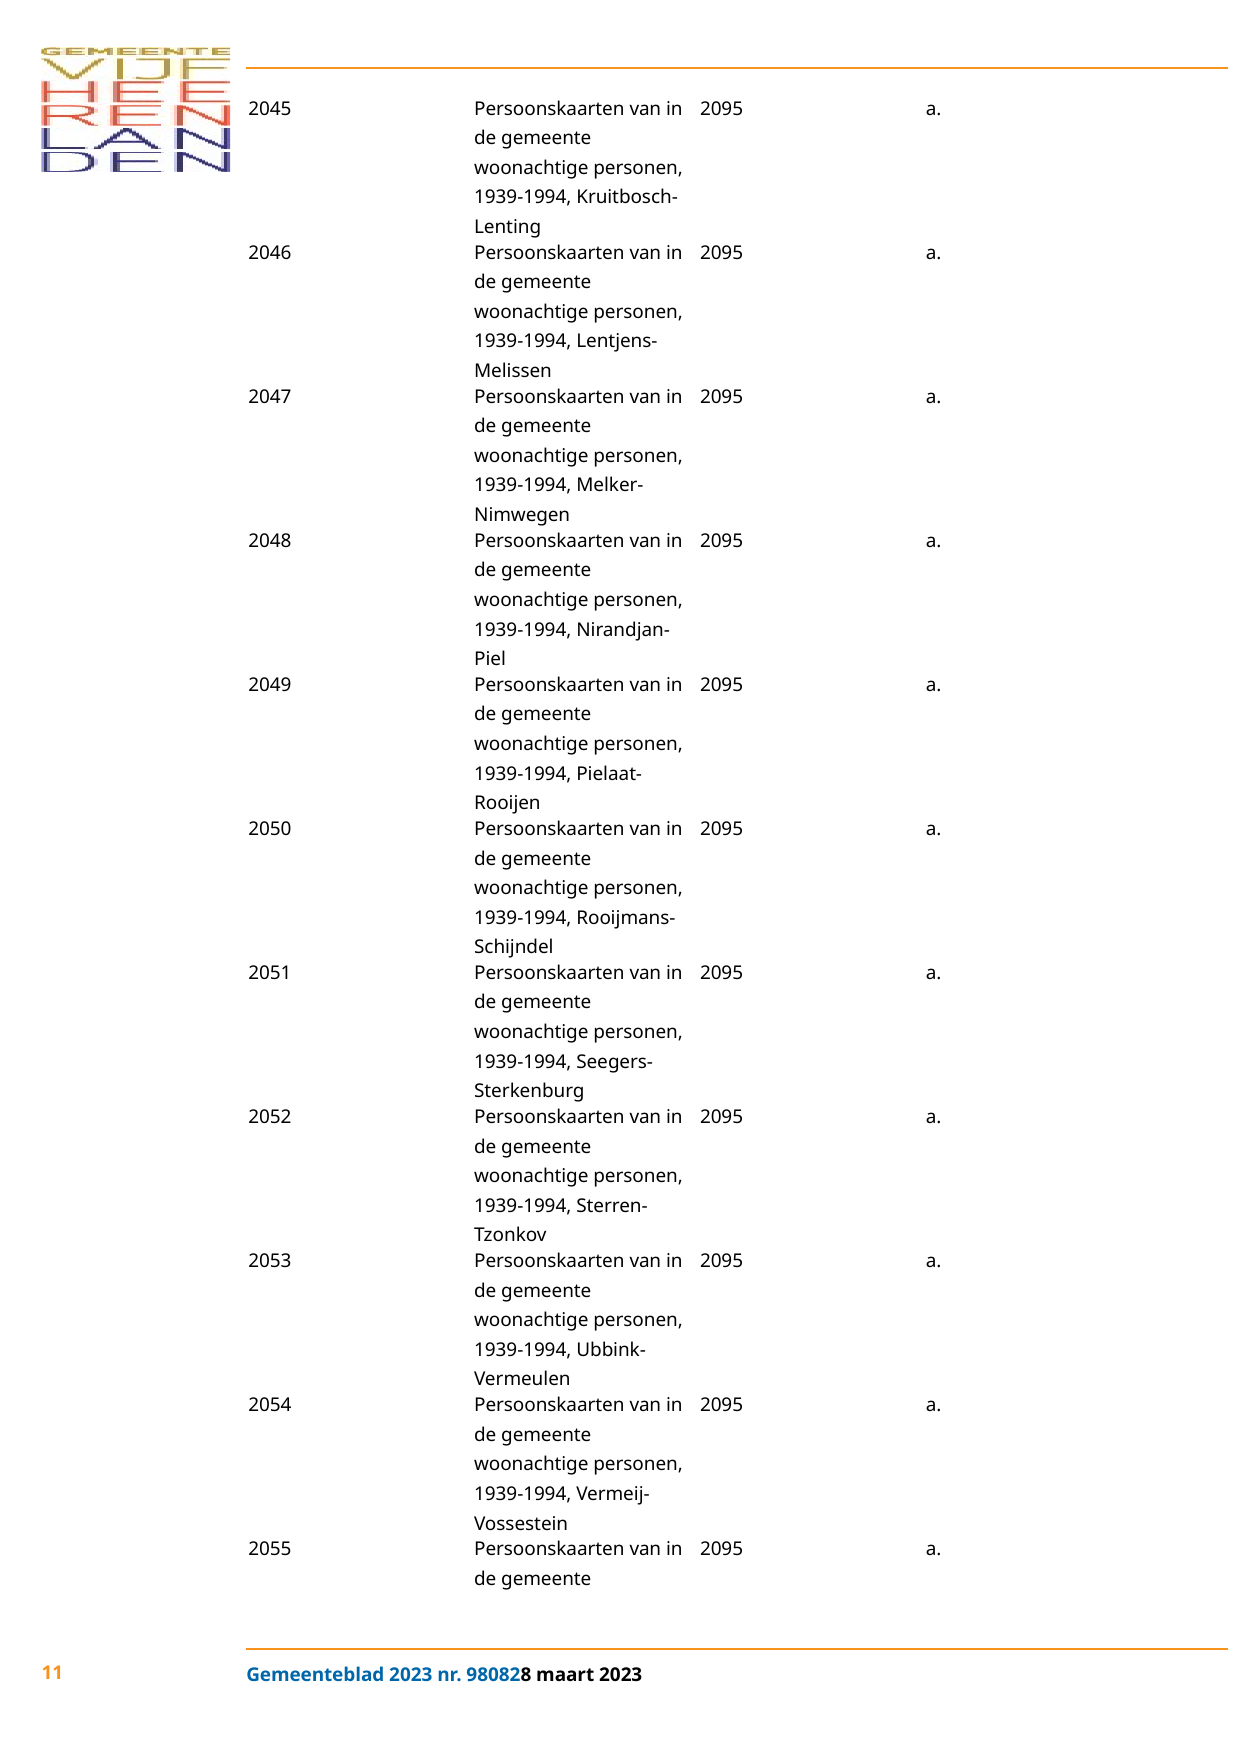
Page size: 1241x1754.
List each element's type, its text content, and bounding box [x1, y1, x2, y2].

table_cell 2095 [700, 671, 926, 815]
table_cell a. [926, 671, 1152, 815]
table_cell 2095 [700, 383, 926, 527]
table_cell a. [926, 1247, 1152, 1391]
table_cell a. [926, 383, 1152, 527]
table_cell 2055 [248, 1535, 474, 1591]
table_cell Persoonskaarten van in de gemeente woonachtige personen, 1939-1994, Melker-Nimwegen [474, 383, 700, 527]
table_cell 2046 [248, 239, 474, 383]
table_cell 2095 [700, 527, 926, 671]
table_cell Persoonskaarten van in de gemeente woonachtige personen, 1939-1994, Sterren-Tzonkov [474, 1103, 700, 1247]
table_cell 2051 [248, 959, 474, 1103]
table_cell 2048 [248, 527, 474, 671]
table_cell Persoonskaarten van in de gemeente woonachtige personen, 1939-1994, Ubbink-Vermeulen [474, 1247, 700, 1391]
table_cell 2095 [700, 239, 926, 383]
table_cell a. [926, 239, 1152, 383]
table_cell 2047 [248, 383, 474, 527]
table_cell a. [926, 95, 1152, 239]
table_cell Persoonskaarten van in de gemeente woonachtige personen, 1939-1994, Vermeij-Vossestein [474, 1391, 700, 1535]
table_cell Persoonskaarten van in de gemeente woonachtige personen, 1939-1994, Kruitbosch-Lenting [474, 95, 700, 239]
table_cell a. [926, 1535, 1152, 1591]
table_cell Persoonskaarten van in de gemeente [474, 1535, 700, 1591]
table_cell a. [926, 1103, 1152, 1247]
table_cell 2095 [700, 1247, 926, 1391]
table_cell 2095 [700, 1535, 926, 1591]
table_cell a. [926, 815, 1152, 959]
table_cell 2095 [700, 1391, 926, 1535]
table_cell 2095 [700, 95, 926, 239]
table_cell 2054 [248, 1391, 474, 1535]
table_cell Persoonskaarten van in de gemeente woonachtige personen, 1939-1994, Lentjens-Melissen [474, 239, 700, 383]
table_cell 2053 [248, 1247, 474, 1391]
table_cell Persoonskaarten van in de gemeente woonachtige personen, 1939-1994, Nirandjan-Piel [474, 527, 700, 671]
table_cell 2049 [248, 671, 474, 815]
table_cell 2095 [700, 1103, 926, 1247]
table_cell 2052 [248, 1103, 474, 1247]
picture [41, 47, 231, 172]
table_cell a. [926, 1391, 1152, 1535]
table_cell a. [926, 527, 1152, 671]
table_cell 2045 [248, 95, 474, 239]
table_cell 2095 [700, 815, 926, 959]
table_cell Persoonskaarten van in de gemeente woonachtige personen, 1939-1994, Pielaat-Rooijen [474, 671, 700, 815]
table_cell Persoonskaarten van in de gemeente woonachtige personen, 1939-1994, Rooijmans-Schijndel [474, 815, 700, 959]
table_cell a. [926, 959, 1152, 1103]
table_cell 2095 [700, 959, 926, 1103]
table_cell Persoonskaarten van in de gemeente woonachtige personen, 1939-1994, Seegers-Sterkenburg [474, 959, 700, 1103]
table_cell 2050 [248, 815, 474, 959]
